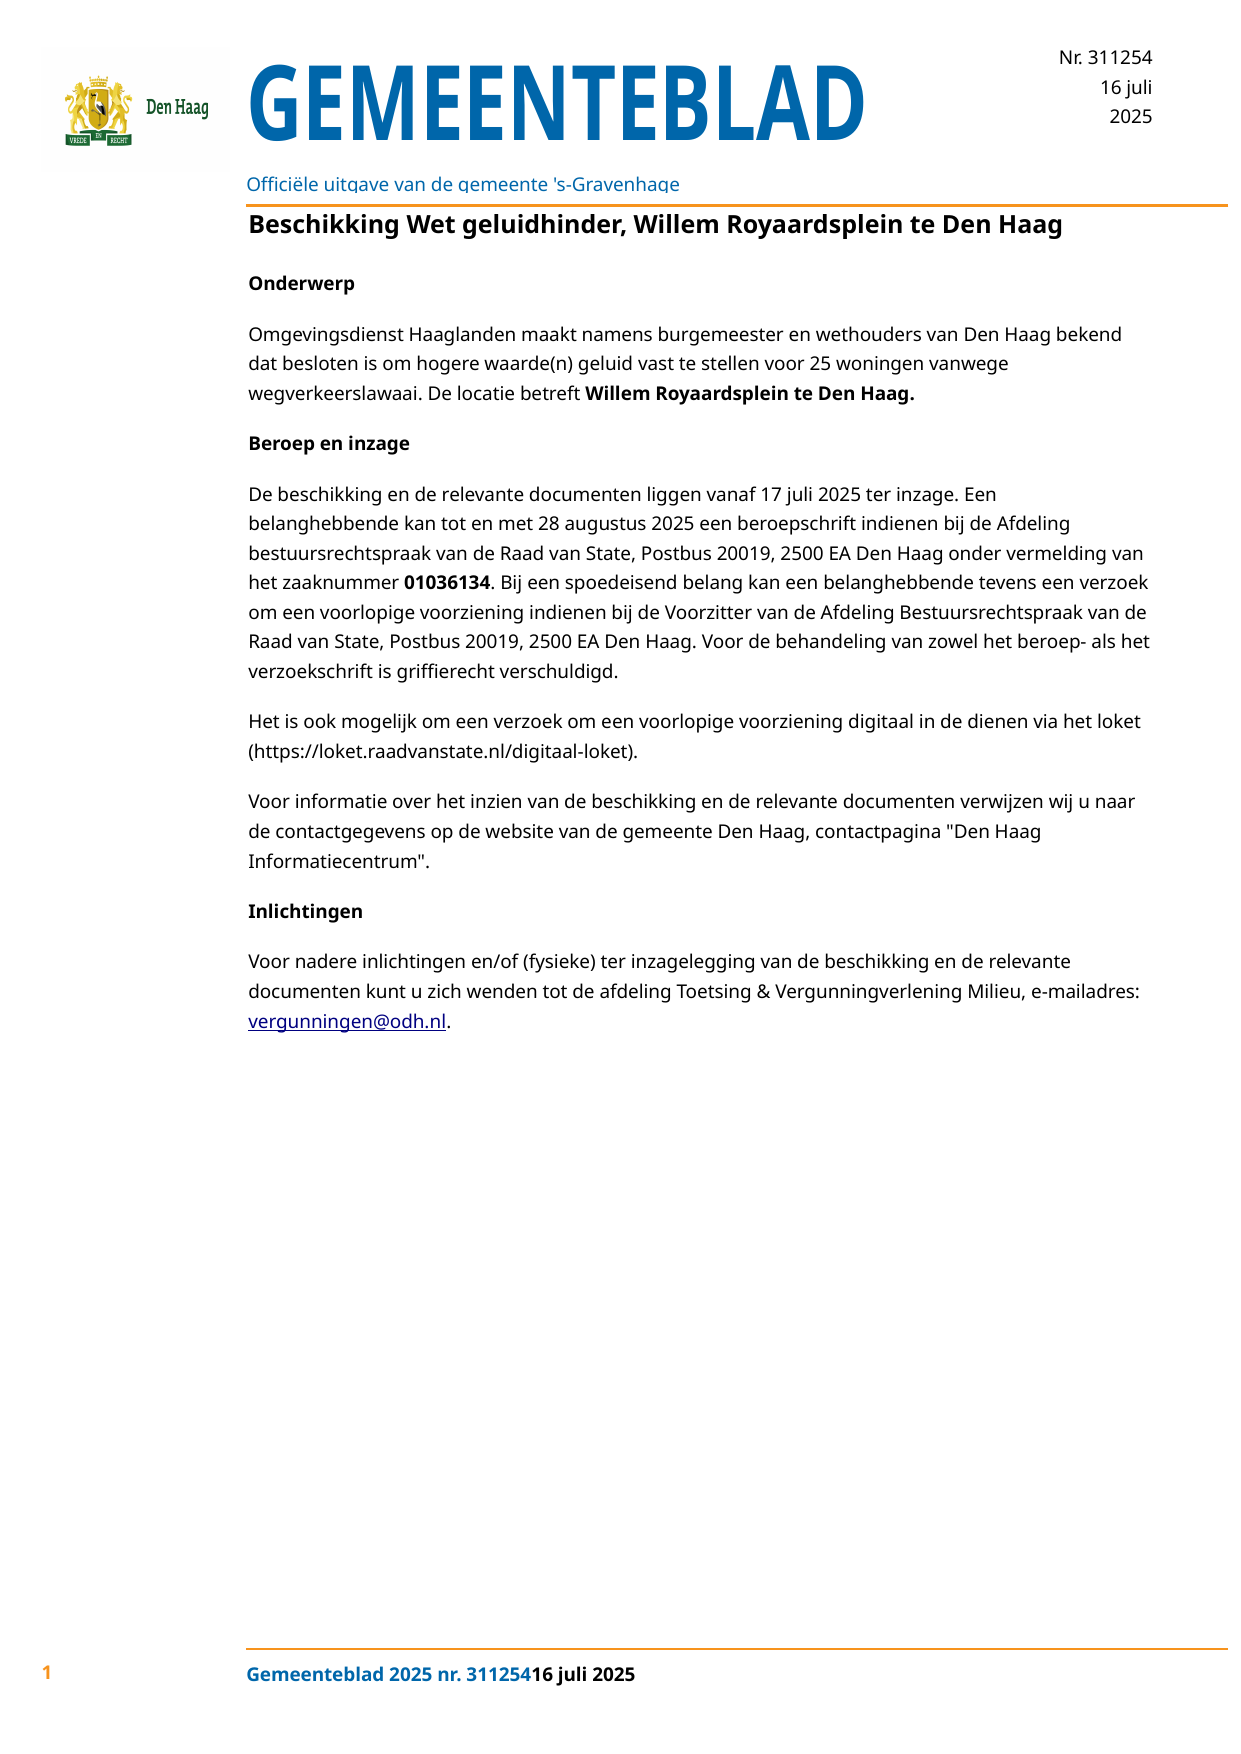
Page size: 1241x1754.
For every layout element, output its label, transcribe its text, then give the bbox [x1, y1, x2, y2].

text Beschikking Wet geluidhinder, Willem Royaardsplein te Den Haag [248, 207, 1152, 241]
text Inlichtingen [248, 898, 1152, 924]
text Onderwerp [248, 270, 1152, 296]
text De beschikking en de relevante documenten liggen vanaf 17 juli 2025 ter inzage. Een belanghebbende kan tot en met 28 augustus 2025 een beroepschrift indienen bij de Afdeling bestuursrechtspraak van de Raad van State, Postbus 20019, 2500 EA Den Haag onder vermelding van het zaaknummer 01036134. Bij een spoedeisend belang kan een belanghebbende tevens een verzoek om een voorlopige voorziening indienen bij de Voorzitter van de Afdeling Bestuursrechtspraak van de Raad van State, Postbus 20019, 2500 EA Den Haag. Voor de behandeling van zowel het beroep- als het verzoekschrift is griffierecht verschuldigd. [248, 481, 1152, 684]
text Het is ook mogelijk om een verzoek om een voorlopige voorziening digitaal in de dienen via het loket (https://loket.raadvanstate.nl/digitaal-loket). [248, 709, 1152, 764]
text Omgevingsdienst Haaglanden maakt namens burgemeester en wethouders van Den Haag bekend dat besloten is om hogere waarde(n) geluid vast te stellen voor 25 woningen vanwege wegverkeerslawaai. De locatie betreft Willem Royaardsplein te Den Haag. [248, 321, 1152, 406]
picture [41, 47, 231, 172]
text Beroep en inzage [248, 430, 1152, 456]
text Voor informatie over het inzien van de beschikking en de relevante documenten verwijzen wij u naar de contactgegevens op de website van de gemeente Den Haag, contactpagina "Den Haag Informatiecentrum". [248, 789, 1152, 873]
text Voor nadere inlichtingen en/of (fysieke) ter inzagelegging van de beschikking en de relevante documenten kunt u zich wenden tot de afdeling Toetsing & Vergunningverlening Milieu, e-mailadres: vergunningen@odh.nl. [248, 949, 1152, 1033]
